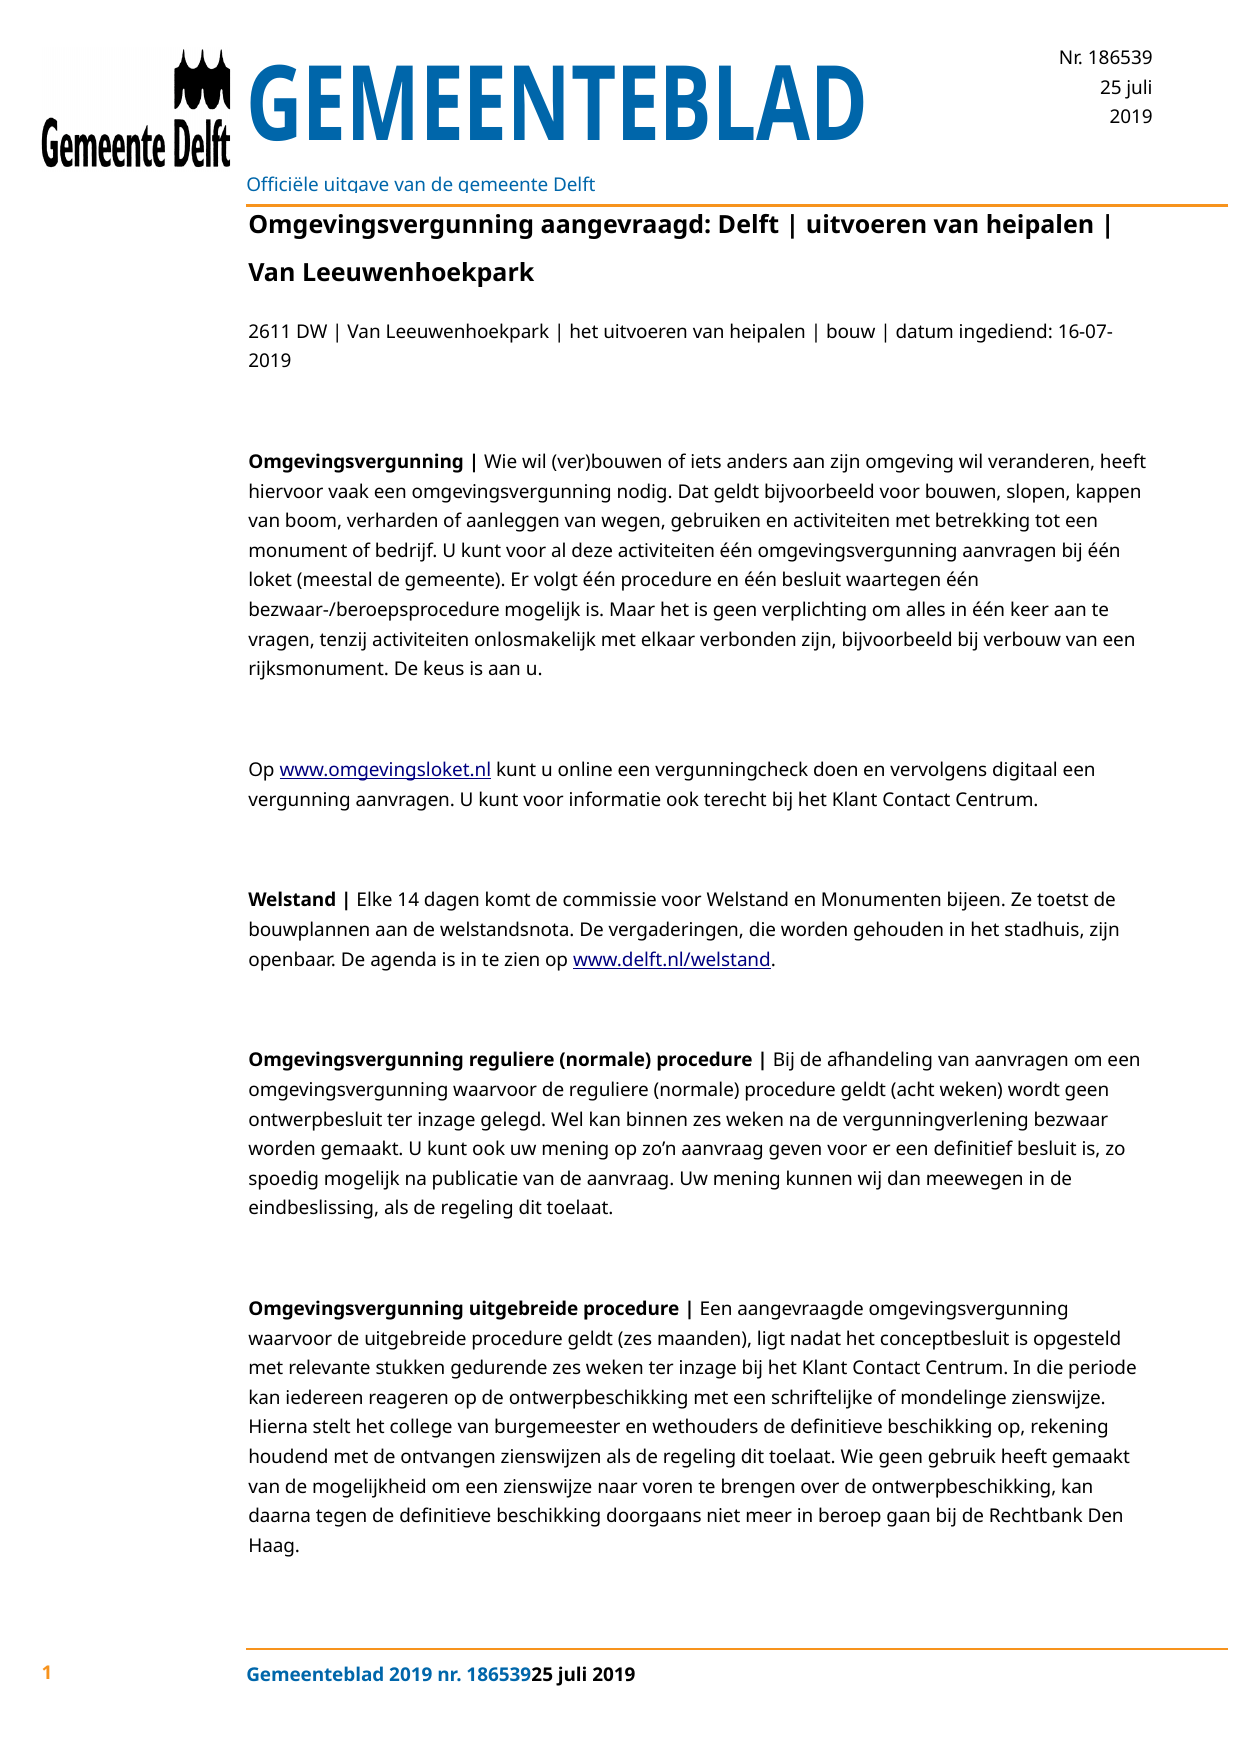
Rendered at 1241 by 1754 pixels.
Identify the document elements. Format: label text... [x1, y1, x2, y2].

text Omgevingsvergunning reguliere (normale) procedure | Bij de afhandeling van aanvragen om een omgevingsvergunning waarvoor de reguliere (normale) procedure geldt (acht weken) wordt geen ontwerpbesluit ter inzage gelegd. Wel kan binnen zes weken na de vergunningverlening bezwaar worden gemaakt. U kunt ook uw mening op zo’n aanvraag geven voor er een definitief besluit is, zo spoedig mogelijk na publicatie van de aanvraag. Uw mening kunnen wij dan meewegen in de eindbeslissing, als de regeling dit toelaat. [248, 1047, 1152, 1220]
picture [41, 47, 231, 172]
text 2611 DW | Van Leeuwenhoekpark | het uitvoeren van heipalen | bouw | datum ingediend: 16-07-2019 [248, 318, 1152, 373]
text Omgevingsvergunning uitgebreide procedure | Een aangevraagde omgevingsvergunning waarvoor de uitgebreide procedure geldt (zes maanden), ligt nadat het conceptbesluit is opgesteld met relevante stukken gedurende zes weken ter inzage bij het Klant Contact Centrum. In die periode kan iedereen reageren op de ontwerpbeschikking met een schriftelijke of mondelinge zienswijze. Hierna stelt het college van burgemeester en wethouders de definitieve beschikking op, rekening houdend met de ontvangen zienswijzen als de regeling dit toelaat. Wie geen gebruik heeft gemaakt van de mogelijkheid om een zienswijze naar voren te brengen over de ontwerpbeschikking, kan daarna tegen de definitieve beschikking doorgaans niet meer in beroep gaan bij de Rechtbank Den Haag. [248, 1295, 1152, 1558]
text Welstand | Elke 14 dagen komt de commissie voor Welstand en Monumenten bijeen. Ze toetst de bouwplannen aan de welstandsnota. De vergaderingen, die worden gehouden in het stadhuis, zijn openbaar. De agenda is in te zien op www.delft.nl/welstand. [248, 887, 1152, 972]
text Omgevingsvergunning aangevraagd: Delft | uitvoeren van heipalen | Van Leeuwenhoekpark [248, 207, 1152, 288]
text Omgevingsvergunning | Wie wil (ver)bouwen of iets anders aan zijn omgeving wil veranderen, heeft hiervoor vaak een omgevingsvergunning nodig. Dat geldt bijvoorbeeld voor bouwen, slopen, kappen van boom, verharden of aanleggen van wegen, gebruiken en activiteiten met betrekking tot een monument of bedrijf. U kunt voor al deze activiteiten één omgevingsvergunning aanvragen bij één loket (meestal de gemeente). Er volgt één procedure en één besluit waartegen één bezwaar-/beroepsprocedure mogelijk is. Maar het is geen verplichting om alles in één keer aan te vragen, tenzij activiteiten onlosmakelijk met elkaar verbonden zijn, bijvoorbeeld bij verbouw van een rijksmonument. De keus is aan u. [248, 448, 1152, 681]
text Op www.omgevingsloket.nl kunt u online een vergunningcheck doen en vervolgens digitaal een vergunning aanvragen. U kunt voor informatie ook terecht bij het Klant Contact Centrum. [248, 756, 1152, 812]
